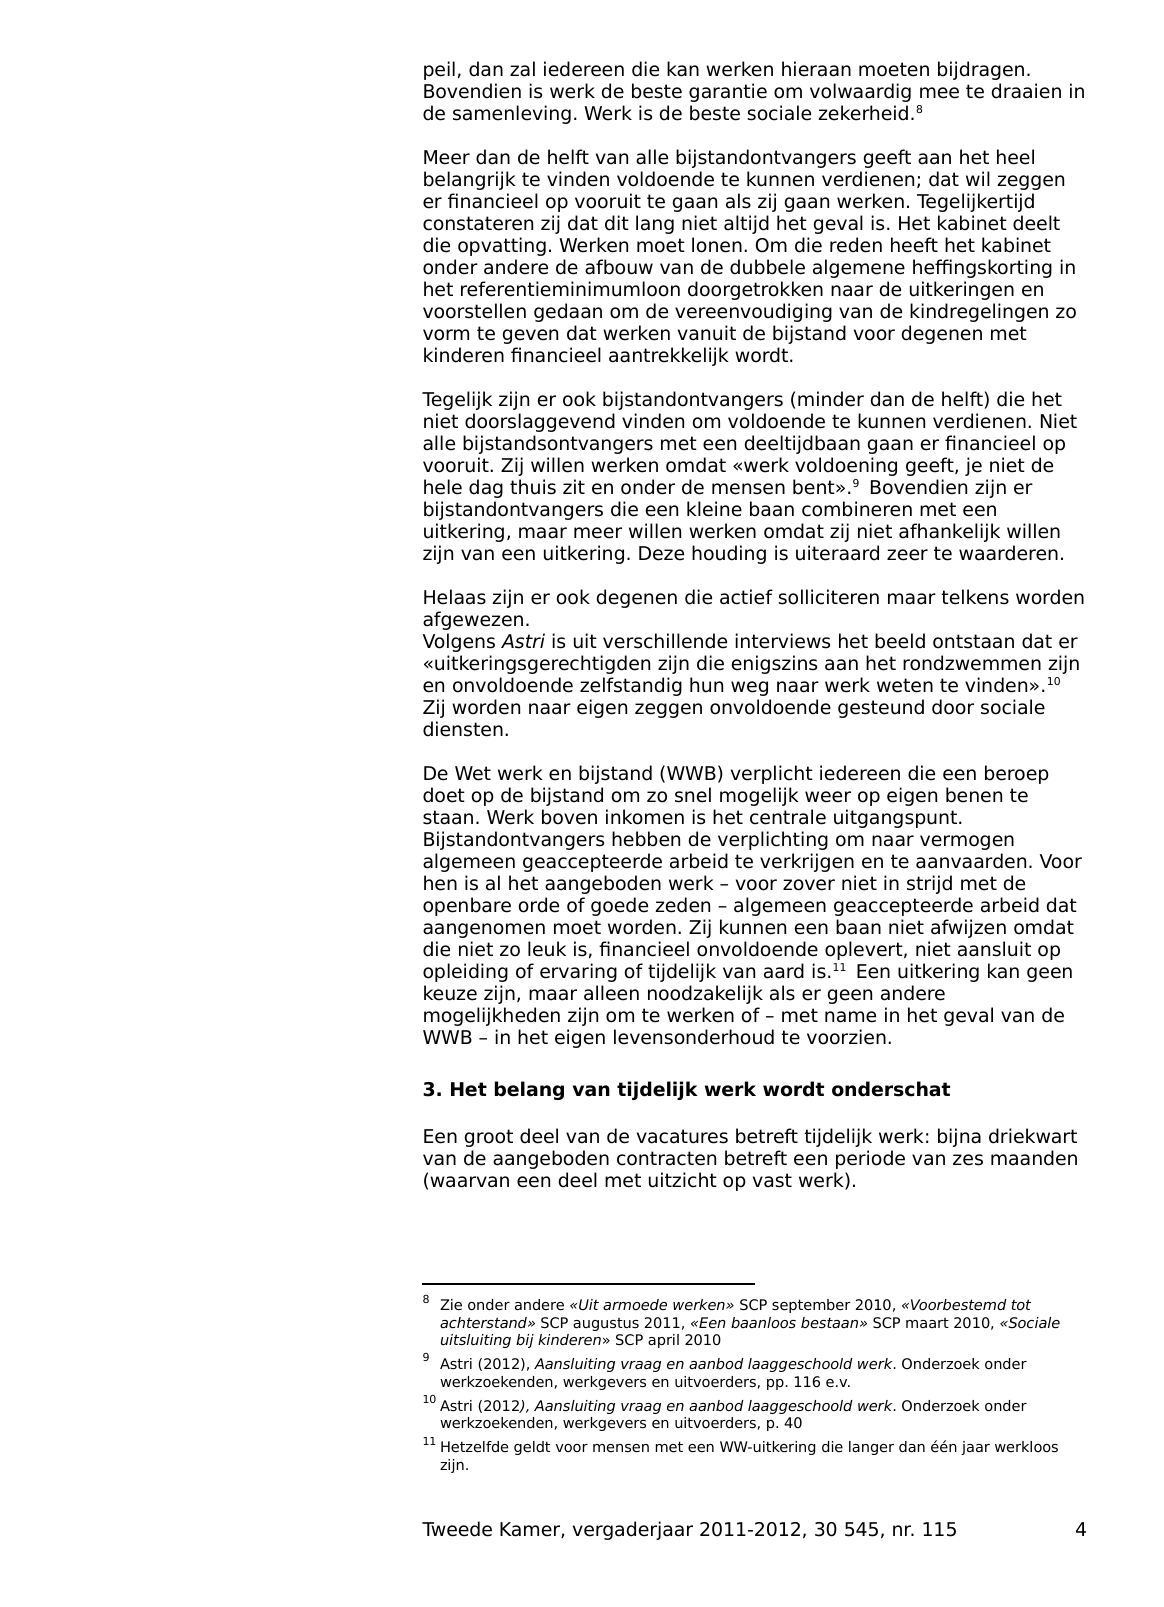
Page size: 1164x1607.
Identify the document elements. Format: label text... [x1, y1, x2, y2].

text Hetzelfde geldt voor mensen met een WW-uitkering die langer dan één jaar werkloos zijn. [422, 1435, 1087, 1474]
text Volgens Astri is uit verschillende interviews het beeld ontstaan dat er «uitkeringsgerechtigden zijn die enigszins aan het rondzwemmen zijn en onvoldoende zelfstandig hun weg naar werk weten te vinden». Zij worden naar eigen zeggen onvoldoende gesteund door sociale diensten. [422, 631, 1087, 741]
text peil, dan zal iedereen die kan werken hieraan moeten bijdragen. Bovendien is werk de beste garantie om volwaardig mee te draaien in de samenleving. Werk is de beste sociale zekerheid. [422, 59, 1087, 125]
text Zie onder andere «Uit armoede werken» SCP september 2010, «Voorbestemd tot achterstand» SCP augustus 2011, «Een baanloos bestaan» SCP maart 2010, «Sociale uitsluiting bij kinderen» SCP april 2010 [422, 1293, 1087, 1349]
text Meer dan de helft van alle bijstandontvangers geeft aan het heel belangrijk te vinden voldoende te kunnen verdienen; dat wil zeggen er financieel op vooruit te gaan als zij gaan werken. Tegelijkertijd constateren zij dat dit lang niet altijd het geval is. Het kabinet deelt die opvatting. Werken moet lonen. Om die reden heeft het kabinet onder andere de afbouw van de dubbele algemene heffingskorting in het referentieminimumloon doorgetrokken naar de uitkeringen en voorstellen gedaan om de vereenvoudiging van de kindregelingen zo vorm te geven dat werken vanuit de bijstand voor degenen met kinderen financieel aantrekkelijk wordt. [422, 147, 1087, 367]
subtitle 3. Het belang van tijdelijk werk wordt onderschat [422, 1079, 1087, 1101]
text Helaas zijn er ook degenen die actief solliciteren maar telkens worden afgewezen. [422, 587, 1087, 631]
text Astri (2012), Aansluiting vraag en aanbod laaggeschoold werk. Onderzoek onder werkzoekenden, werkgevers en uitvoerders, pp. 116 e.v. [422, 1352, 1087, 1391]
text Astri (2012), Aansluiting vraag en aanbod laaggeschoold werk. Onderzoek onder werkzoekenden, werkgevers en uitvoerders, p. 40 [422, 1393, 1087, 1432]
text Een groot deel van de vacatures betreft tijdelijk werk: bijna driekwart van de aangeboden contracten betreft een periode van zes maanden (waarvan een deel met uitzicht op vast werk). [422, 1126, 1087, 1192]
text Tegelijk zijn er ook bijstandontvangers (minder dan de helft) die het niet doorslaggevend vinden om voldoende te kunnen verdienen. Niet alle bijstandsontvangers met een deeltijdbaan gaan er financieel op vooruit. Zij willen werken omdat «werk voldoening geeft, je niet de hele dag thuis zit en onder de mensen bent». Bovendien zijn er bijstandontvangers die een kleine baan combineren met een uitkering, maar meer willen werken omdat zij niet afhankelijk willen zijn van een uitkering. Deze houding is uiteraard zeer te waarderen. [422, 389, 1087, 565]
text De Wet werk en bijstand (WWB) verplicht iedereen die een beroep doet op de bijstand om zo snel mogelijk weer op eigen benen te staan. Werk boven inkomen is het centrale uitgangspunt. Bijstandontvangers hebben de verplichting om naar vermogen algemeen geaccepteerde arbeid te verkrijgen en te aanvaarden. Voor hen is al het aangeboden werk – voor zover niet in strijd met de openbare orde of goede zeden – algemeen geaccepteerde arbeid dat aangenomen moet worden. Zij kunnen een baan niet afwijzen omdat die niet zo leuk is, financieel onvoldoende oplevert, niet aansluit op opleiding of ervaring of tijdelijk van aard is. Een uitkering kan geen keuze zijn, maar alleen noodzakelijk als er geen andere mogelijkheden zijn om te werken of – met name in het geval van de WWB – in het eigen levensonderhoud te voorzien. [422, 763, 1087, 1049]
